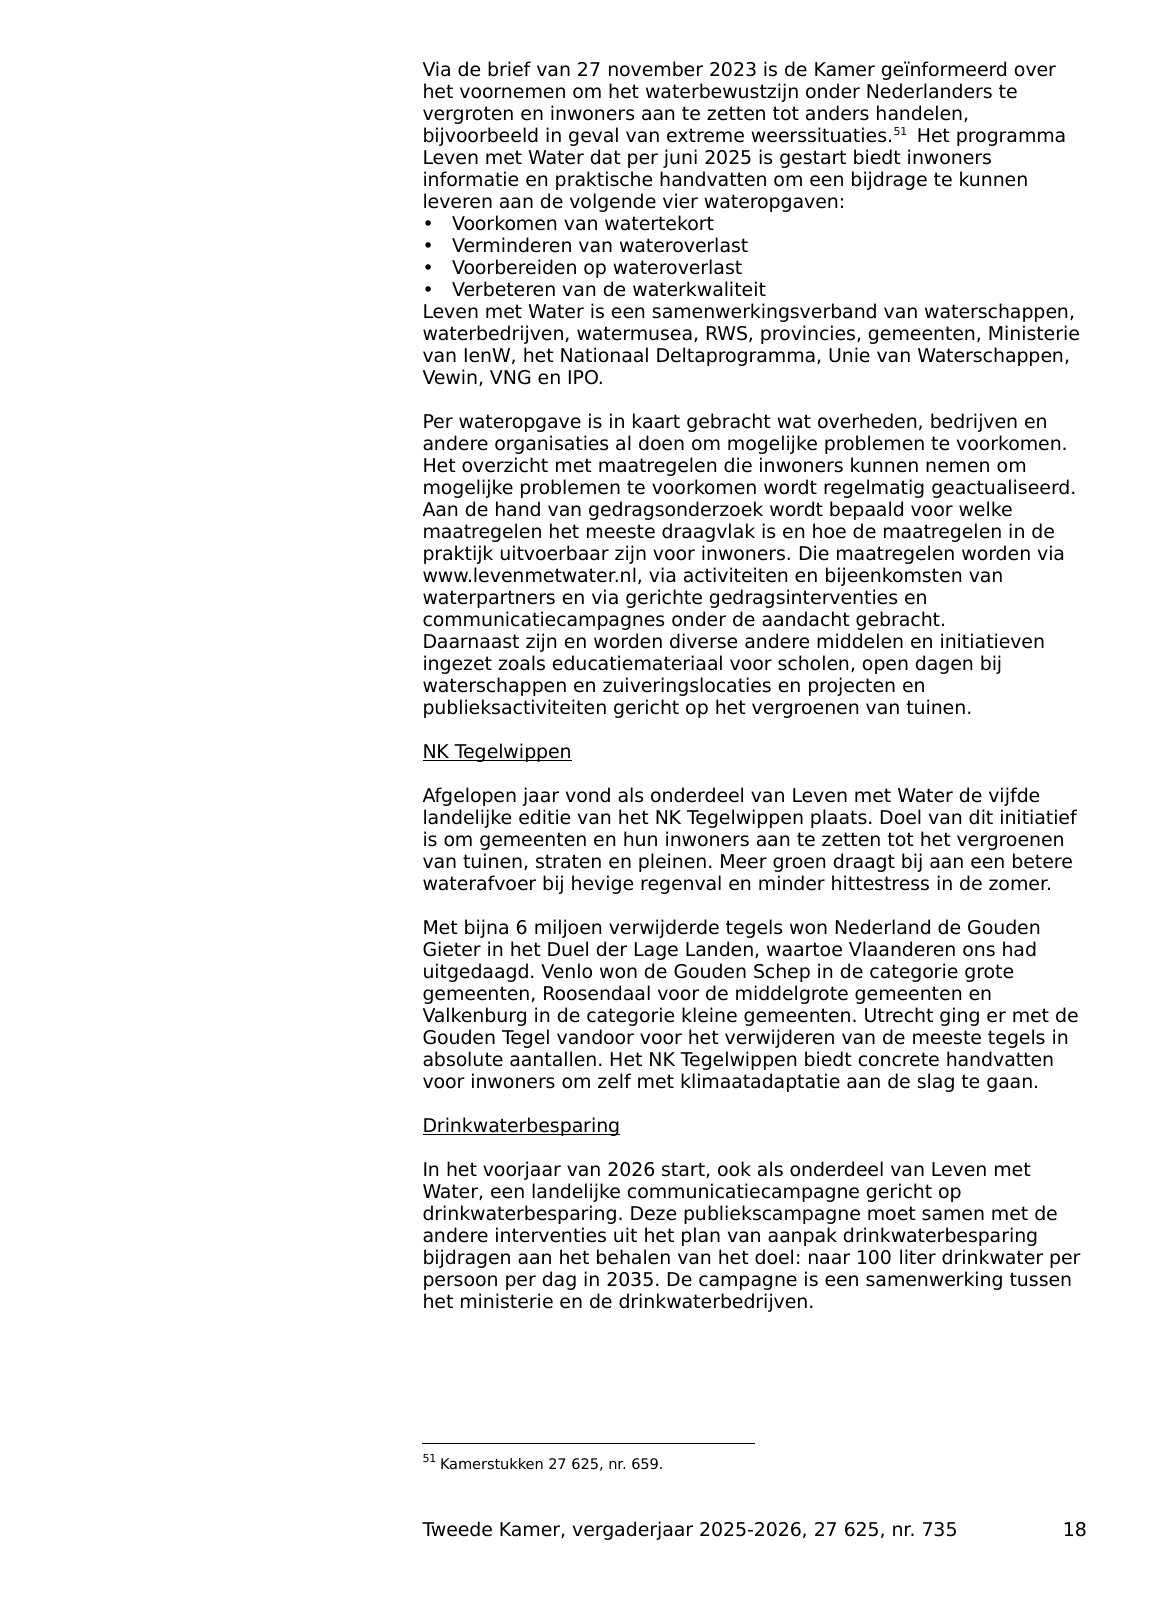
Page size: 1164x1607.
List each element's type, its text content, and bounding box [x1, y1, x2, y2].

text Afgelopen jaar vond als onderdeel van Leven met Water de vijfde landelijke editie van het NK Tegelwippen plaats. Doel van dit initiatief is om gemeenten en hun inwoners aan te zetten tot het vergroenen van tuinen, straten en pleinen. Meer groen draagt bij aan een betere waterafvoer bij hevige regenval en minder hittestress in de zomer. [422, 785, 1087, 895]
text In het voorjaar van 2026 start, ook als onderdeel van Leven met Water, een landelijke communicatiecampagne gericht op drinkwaterbesparing. Deze publiekscampagne moet samen met de andere interventies uit het plan van aanpak drinkwaterbesparing bijdragen aan het behalen van het doel: naar 100 liter drinkwater per persoon per dag in 2035. De campagne is een samenwerking tussen het ministerie en de drinkwaterbedrijven. [422, 1159, 1087, 1313]
subtitle NK Tegelwippen [422, 741, 1087, 763]
text • Voorkomen van watertekort [422, 213, 1087, 235]
text Met bijna 6 miljoen verwijderde tegels won Nederland de Gouden Gieter in het Duel der Lage Landen, waartoe Vlaanderen ons had uitgedaagd. Venlo won de Gouden Schep in de categorie grote gemeenten, Roosendaal voor de middelgrote gemeenten en Valkenburg in de categorie kleine gemeenten. Utrecht ging er met de Gouden Tegel vandoor voor het verwijderen van de meeste tegels in absolute aantallen. Het NK Tegelwippen biedt concrete handvatten voor inwoners om zelf met klimaatadaptatie aan de slag te gaan. [422, 917, 1087, 1093]
text Kamerstukken 27 625, nr. 659. [422, 1452, 1087, 1474]
text • Verminderen van wateroverlast [422, 235, 1087, 257]
text • Verbeteren van de waterkwaliteit [422, 279, 1087, 301]
text Leven met Water is een samenwerkingsverband van waterschappen, waterbedrijven, watermusea, RWS, provincies, gemeenten, Ministerie van IenW, het Nationaal Deltaprogramma, Unie van Waterschappen, Vewin, VNG en IPO. [422, 301, 1087, 389]
subtitle Drinkwaterbesparing [422, 1115, 1087, 1137]
text Via de brief van 27 november 2023 is de Kamer geïnformeerd over het voornemen om het waterbewustzijn onder Nederlanders te vergroten en inwoners aan te zetten tot anders handelen, bijvoorbeeld in geval van extreme weerssituaties. Het programma Leven met Water dat per juni 2025 is gestart biedt inwoners informatie en praktische handvatten om een bijdrage te kunnen leveren aan de volgende vier wateropgaven: [422, 59, 1087, 213]
text • Voorbereiden op wateroverlast [422, 257, 1087, 279]
text Daarnaast zijn en worden diverse andere middelen en initiatieven ingezet zoals educatiemateriaal voor scholen, open dagen bij waterschappen en zuiveringslocaties en projecten en publieksactiviteiten gericht op het vergroenen van tuinen. [422, 631, 1087, 719]
text Per wateropgave is in kaart gebracht wat overheden, bedrijven en andere organisaties al doen om mogelijke problemen te voorkomen. Het overzicht met maatregelen die inwoners kunnen nemen om mogelijke problemen te voorkomen wordt regelmatig geactualiseerd. Aan de hand van gedragsonderzoek wordt bepaald voor welke maatregelen het meeste draagvlak is en hoe de maatregelen in de praktijk uitvoerbaar zijn voor inwoners. Die maatregelen worden via www.levenmetwater.nl, via activiteiten en bijeenkomsten van waterpartners en via gerichte gedragsinterventies en communicatiecampagnes onder de aandacht gebracht. [422, 411, 1087, 631]
